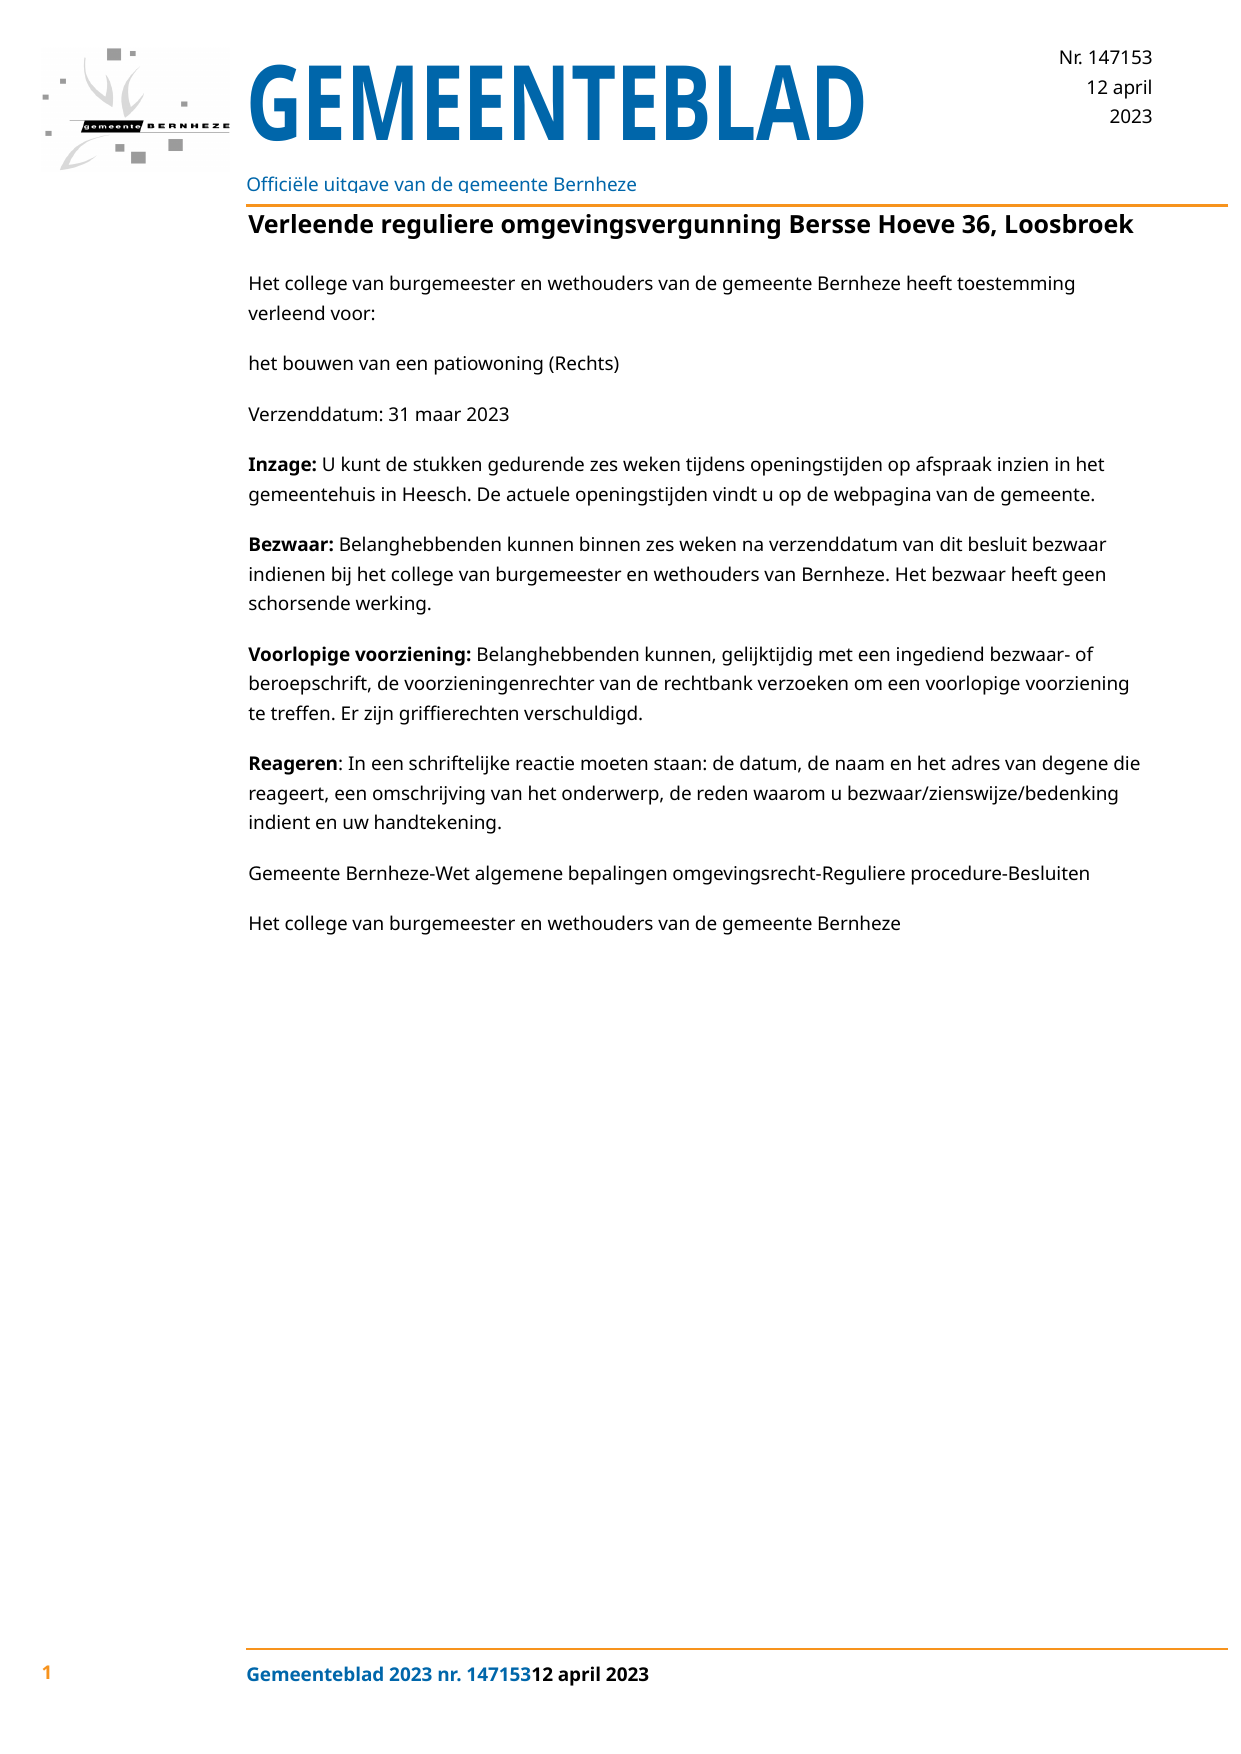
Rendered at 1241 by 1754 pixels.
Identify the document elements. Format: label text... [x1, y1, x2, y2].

text Gemeente Bernheze-Wet algemene bepalingen omgevingsrecht-Reguliere procedure-Besluiten [248, 860, 1152, 886]
text Het college van burgemeester en wethouders van de gemeente Bernheze [248, 910, 1152, 936]
text Bezwaar: Belanghebbenden kunnen binnen zes weken na verzenddatum van dit besluit bezwaar indienen bij het college van burgemeester en wethouders van Bernheze. Het bezwaar heeft geen schorsende werking. [248, 531, 1152, 616]
text het bouwen van een patiowoning (Rechts) [248, 350, 1152, 376]
text Het college van burgemeester en wethouders van de gemeente Bernheze heeft toestemming verleend voor: [248, 270, 1152, 326]
text Verzenddatum: 31 maar 2023 [248, 401, 1152, 426]
text Inzage: U kunt de stukken gedurende zes weken tijdens openingstijden op afspraak inzien in het gemeentehuis in Heesch. De actuele openingstijden vindt u op de webpagina van de gemeente. [248, 451, 1152, 506]
text Reageren: In een schriftelijke reactie moeten staan: de datum, de naam en het adres van degene die reageert, een omschrijving van het onderwerp, de reden waarom u bezwaar/zienswijze/bedenking indient en uw handtekening. [248, 750, 1152, 835]
text Voorlopige voorziening: Belanghebbenden kunnen, gelijktijdig met een ingediend bezwaar- of beroepschrift, de voorzieningenrechter van de rechtbank verzoeken om een voorlopige voorziening te treffen. Er zijn griffierechten verschuldigd. [248, 641, 1152, 726]
text Verleende reguliere omgevingsvergunning Bersse Hoeve 36, Loosbroek [248, 207, 1152, 241]
picture [41, 47, 231, 172]
